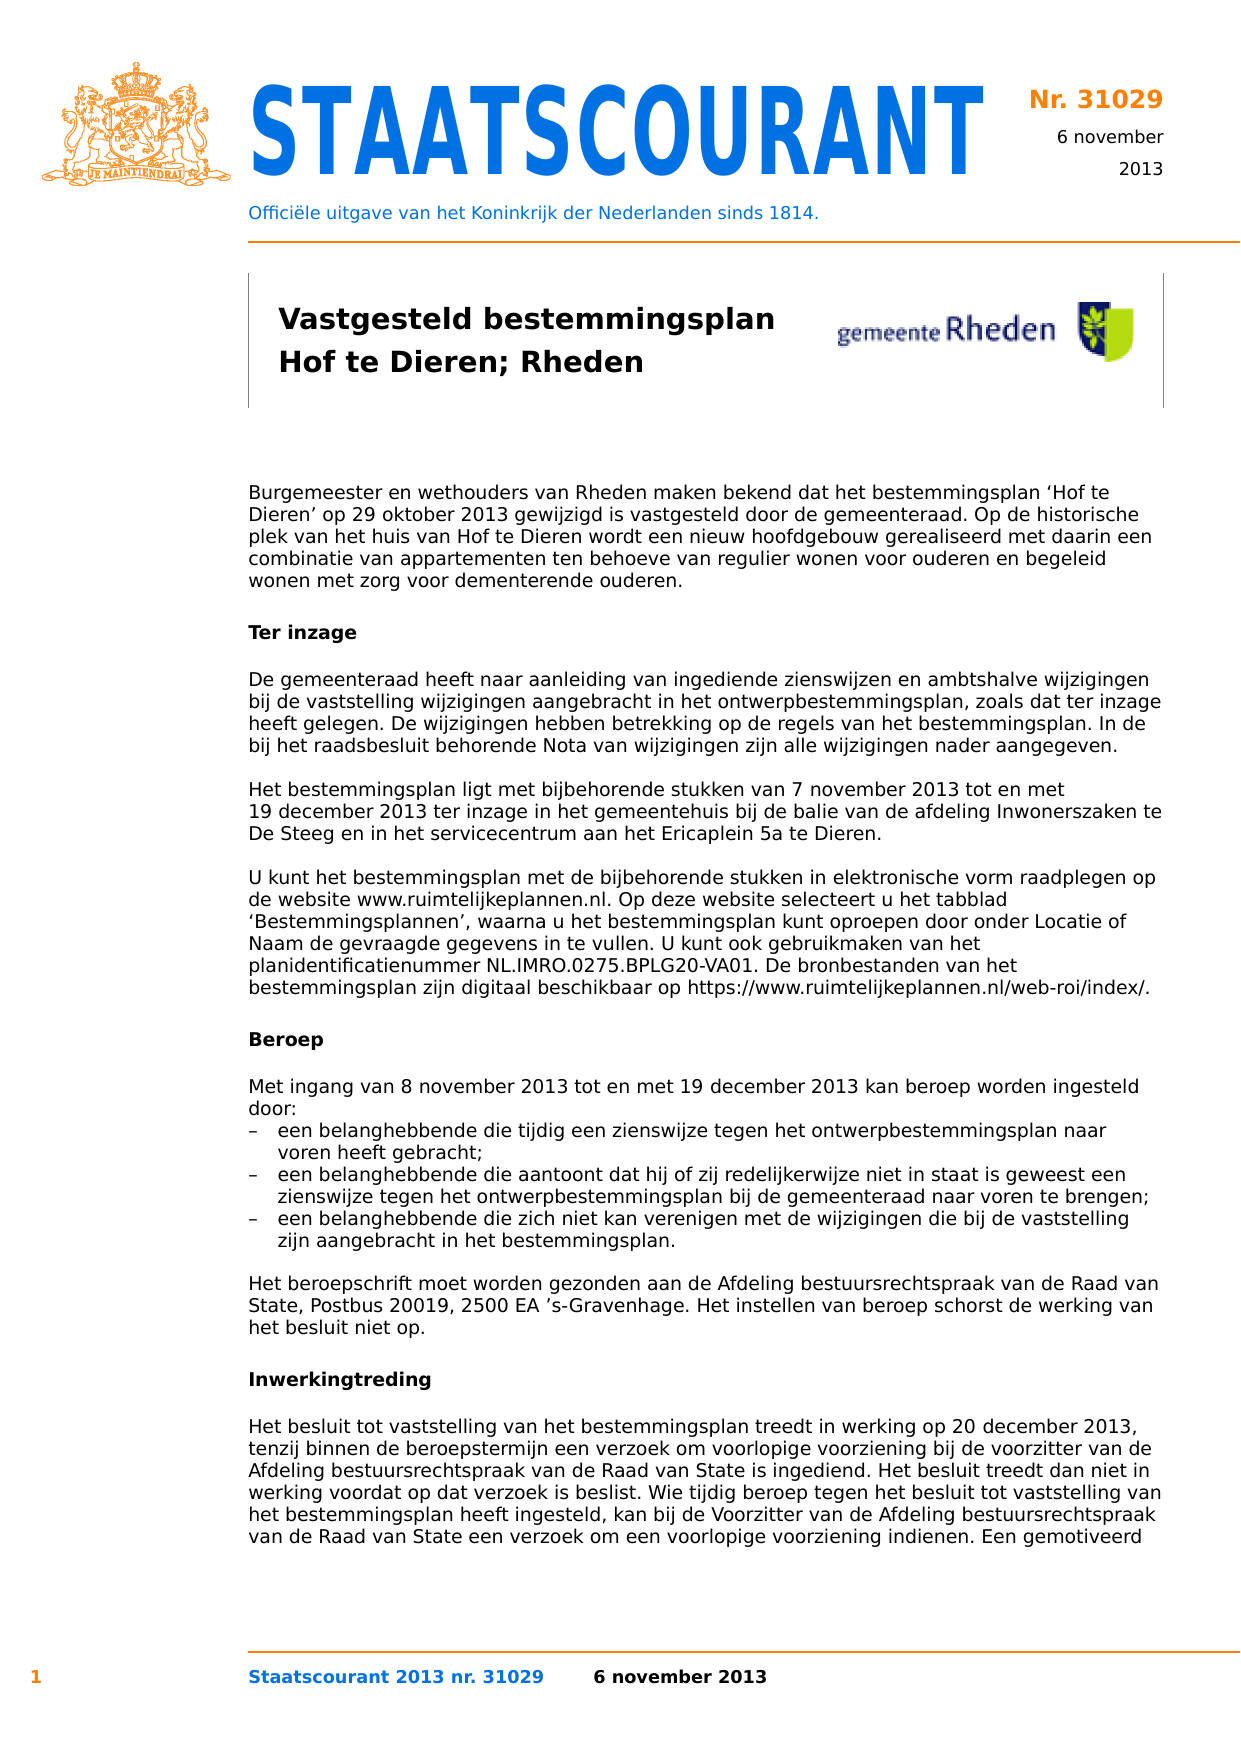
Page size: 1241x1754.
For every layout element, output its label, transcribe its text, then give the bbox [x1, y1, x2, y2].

text Het bestemmingsplan ligt met bijbehorende stukken van 7 november 2013 tot en met 19 december 2013 ter inzage in het gemeentehuis bij de balie van de afdeling Inwonerszaken te De Steeg en in het servicecentrum aan het Ericaplein 5a te Dieren. [248, 779, 1163, 845]
table_cell Officiële uitgave van het Koninkrijk der Nederlanden sinds 1814. [248, 203, 1240, 241]
table_cell 2013 [998, 153, 1240, 203]
subtitle Ter inzage [248, 622, 1163, 644]
text Het beroepschrift moet worden gezonden aan de Afdeling bestuursrechtspraak van de Raad van State, Postbus 20019, 2500 EA ’s-Gravenhage. Het instellen van beroep schorst de werking van het besluit niet op. [248, 1273, 1163, 1339]
picture [838, 302, 1134, 362]
table_header Nr. 31029 [998, 62, 1240, 121]
subtitle Beroep [248, 1029, 1163, 1051]
text Met ingang van 8 november 2013 tot en met 19 december 2013 kan beroep worden ingesteld door: [248, 1076, 1163, 1119]
table_header STAATSCOURANT [248, 62, 998, 203]
text Burgemeester en wethouders van Rheden maken bekend dat het bestemmingsplan ‘Hof te Dieren’ op 29 oktober 2013 gewijzigd is vastgesteld door de gemeenteraad. Op de historische plek van het huis van Hof te Dieren wordt een nieuw hoofdgebouw gerealiseerd met daarin een combinatie van appartementen ten behoeve van regulier wonen voor ouderen en begeleid wonen met zorg voor dementerende ouderen. [248, 482, 1163, 592]
picture [41, 62, 231, 186]
subtitle Vastgesteld bestemmingsplan Hof te Dieren; Rheden [249, 273, 1163, 408]
text – een belanghebbende die aantoont dat hij of zij redelijkerwijze niet in staat is geweest een zienswijze tegen het ontwerpbestemmingsplan bij de gemeenteraad naar voren te brengen; [248, 1163, 1163, 1207]
text De gemeenteraad heeft naar aanleiding van ingediende zienswijzen en ambtshalve wijzigingen bij de vaststelling wijzigingen aangebracht in het ontwerpbestemmingsplan, zoals dat ter inzage heeft gelegen. De wijzigingen hebben betrekking op de regels van het bestemmingsplan. In de bij het raadsbesluit behorende Nota van wijzigingen zijn alle wijzigingen nader aangegeven. [248, 669, 1163, 757]
text – een belanghebbende die zich niet kan verenigen met de wijzigingen die bij de vaststelling zijn aangebracht in het bestemmingsplan. [248, 1207, 1163, 1251]
text U kunt het bestemmingsplan met de bijbehorende stukken in elektronische vorm raadplegen op de website www.ruimtelijkeplannen.nl. Op deze website selecteert u het tabblad ‘Bestemmingsplannen’, waarna u het bestemmingsplan kunt oproepen door onder Locatie of Naam de gevraagde gegevens in te vullen. U kunt ook gebruikmaken van het planidentificatienummer NL.IMRO.0275.BPLG20-VA01. De bronbestanden van het bestemmingsplan zijn digitaal beschikbaar op https://www.ruimtelijkeplannen.nl/web-roi/index/. [248, 867, 1163, 999]
table_cell 6 november [998, 121, 1240, 153]
table_header [25, 62, 248, 241]
text Het besluit tot vaststelling van het bestemmingsplan treedt in werking op 20 december 2013, tenzij binnen de beroepstermijn een verzoek om voorlopige voorziening bij de voorzitter van de Afdeling bestuursrechtspraak van de Raad van State is ingediend. Het besluit treedt dan niet in werking voordat op dat verzoek is beslist. Wie tijdig beroep tegen het besluit tot vaststelling van het bestemmingsplan heeft ingesteld, kan bij de Voorzitter van de Afdeling bestuursrechtspraak van de Raad van State een verzoek om een voorlopige voorziening indienen. Een gemotiveerd [248, 1416, 1163, 1548]
text – een belanghebbende die tijdig een zienswijze tegen het ontwerpbestemmingsplan naar voren heeft gebracht; [248, 1119, 1163, 1163]
subtitle Inwerkingtreding [248, 1369, 1163, 1391]
